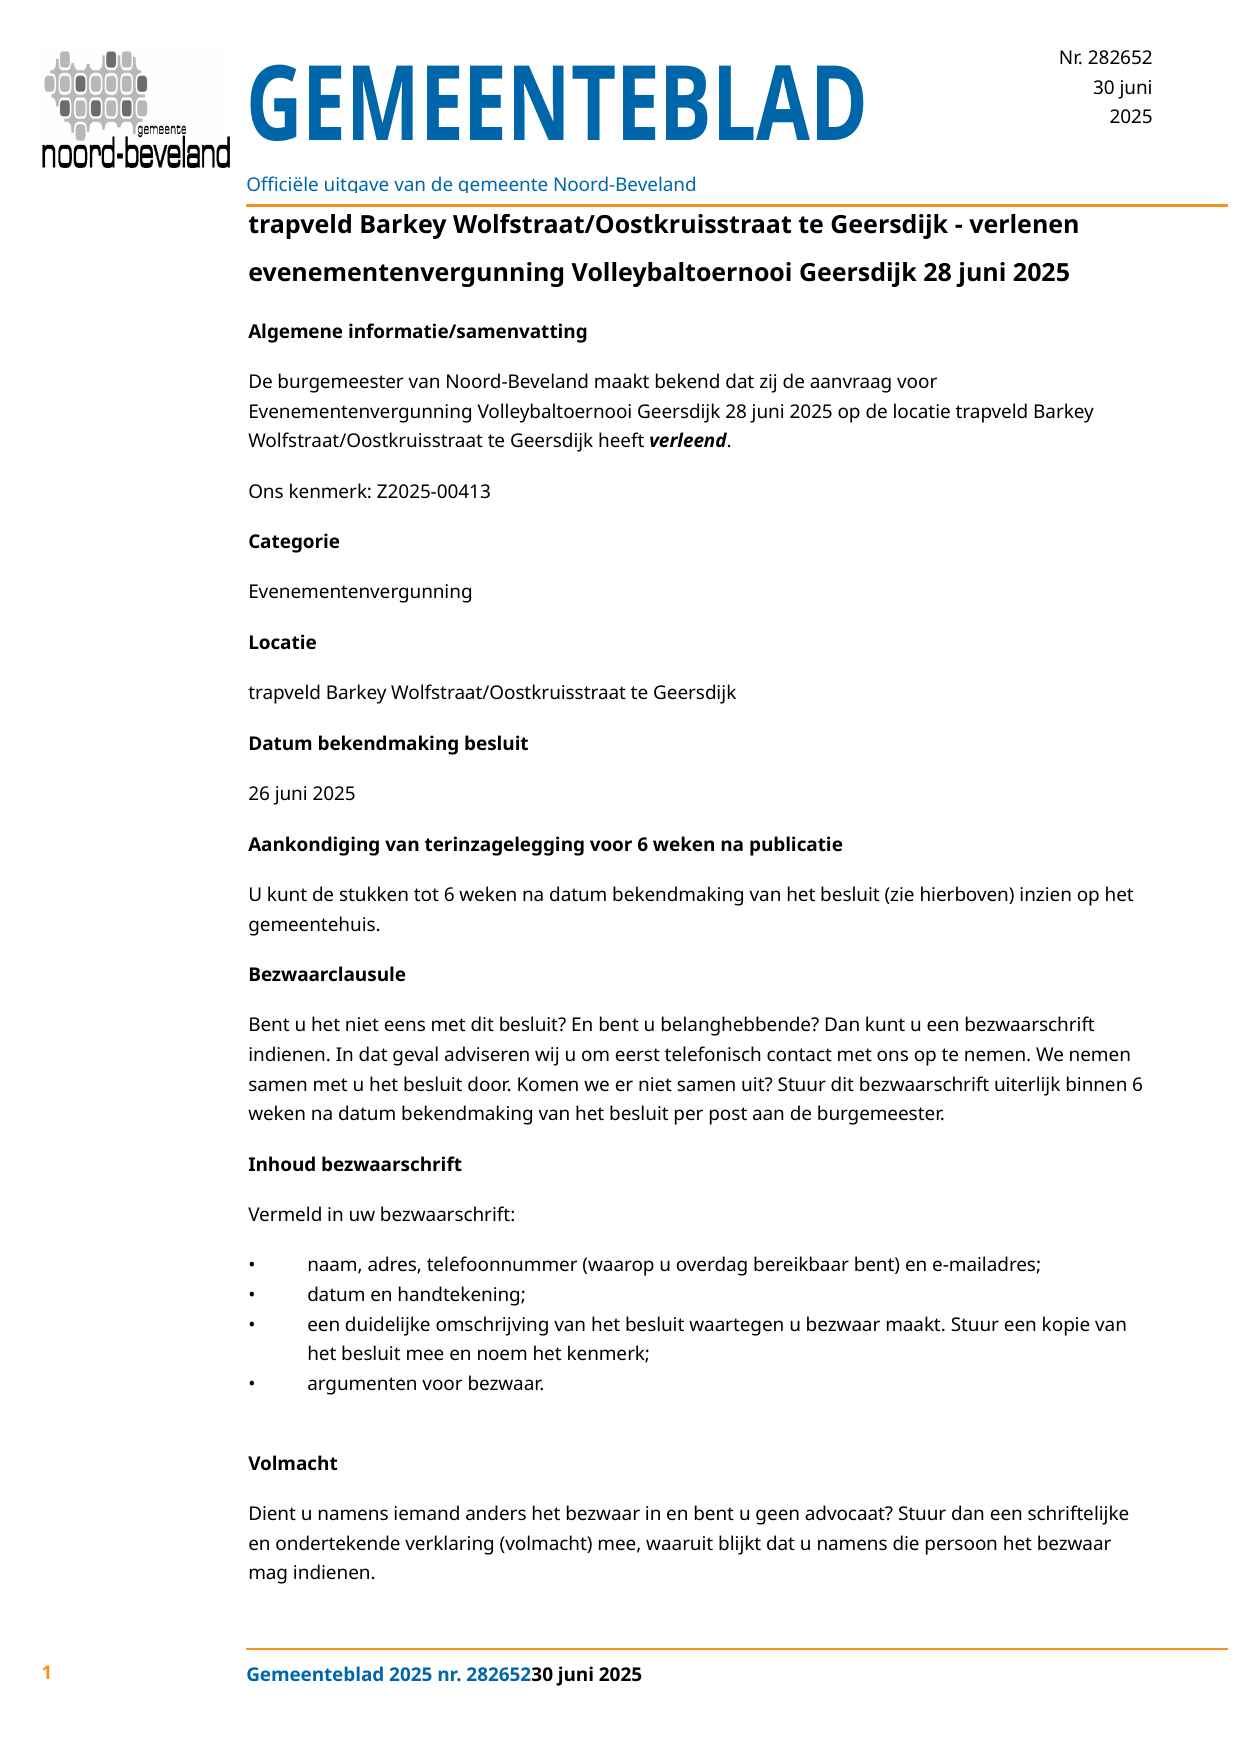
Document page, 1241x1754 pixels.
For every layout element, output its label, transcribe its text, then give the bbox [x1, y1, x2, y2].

text Ons kenmerk: Z2025-00413 [248, 478, 1152, 504]
text Dient u namens iemand anders het bezwaar in en bent u geen advocaat? Stuur dan een schriftelijke en ondertekende verklaring (volmacht) mee, waaruit blijkt dat u namens die persoon het bezwaar mag indienen. [248, 1500, 1152, 1585]
text Datum bekendmaking besluit [248, 730, 1152, 756]
picture [41, 47, 231, 172]
list naam, adres, telefoonnummer (waarop u overdag bereikbaar bent) en e-mailadres; [248, 1252, 1152, 1277]
text trapveld Barkey Wolfstraat/Oostkruisstraat te Geersdijk [248, 679, 1152, 705]
list een duidelijke omschrijving van het besluit waartegen u bezwaar maakt. Stuur een kopie van het besluit mee en noem het kenmerk; [248, 1311, 1152, 1366]
text De burgemeester van Noord-Beveland maakt bekend dat zij de aanvraag voor Evenementenvergunning Volleybaltoernooi Geersdijk 28 juni 2025 op de locatie trapveld Barkey Wolfstraat/Oostkruisstraat te Geersdijk heeft verleend. [248, 368, 1152, 453]
text 26 juni 2025 [248, 780, 1152, 806]
text Evenementenvergunning [248, 579, 1152, 604]
list datum en handtekening; [248, 1281, 1152, 1307]
text Locatie [248, 629, 1152, 655]
text Algemene informatie/samenvatting [248, 318, 1152, 344]
text Bent u het niet eens met dit besluit? En bent u belanghebbende? Dan kunt u een bezwaarschrift indienen. In dat geval adviseren wij u om eerst telefonisch contact met ons op te nemen. We nemen samen met u het besluit door. Komen we er niet samen uit? Stuur dit bezwaarschrift uiterlijk binnen 6 weken na datum bekendmaking van het besluit per post aan de burgemeester. [248, 1012, 1152, 1126]
text Inhoud bezwaarschrift [248, 1151, 1152, 1177]
text Vermeld in uw bezwaarschrift: [248, 1201, 1152, 1227]
text Categorie [248, 528, 1152, 554]
text Bezwaarclausule [248, 961, 1152, 987]
text U kunt de stukken tot 6 weken na datum bekendmaking van het besluit (zie hierboven) inzien op het gemeentehuis. [248, 881, 1152, 937]
text Volmacht [248, 1450, 1152, 1476]
text Aankondiging van terinzagelegging voor 6 weken na publicatie [248, 831, 1152, 857]
text trapveld Barkey Wolfstraat/Oostkruisstraat te Geersdijk - verlenen evenementenvergunning Volleybaltoernooi Geersdijk 28 juni 2025 [248, 207, 1152, 288]
list argumenten voor bezwaar. [248, 1370, 1152, 1396]
